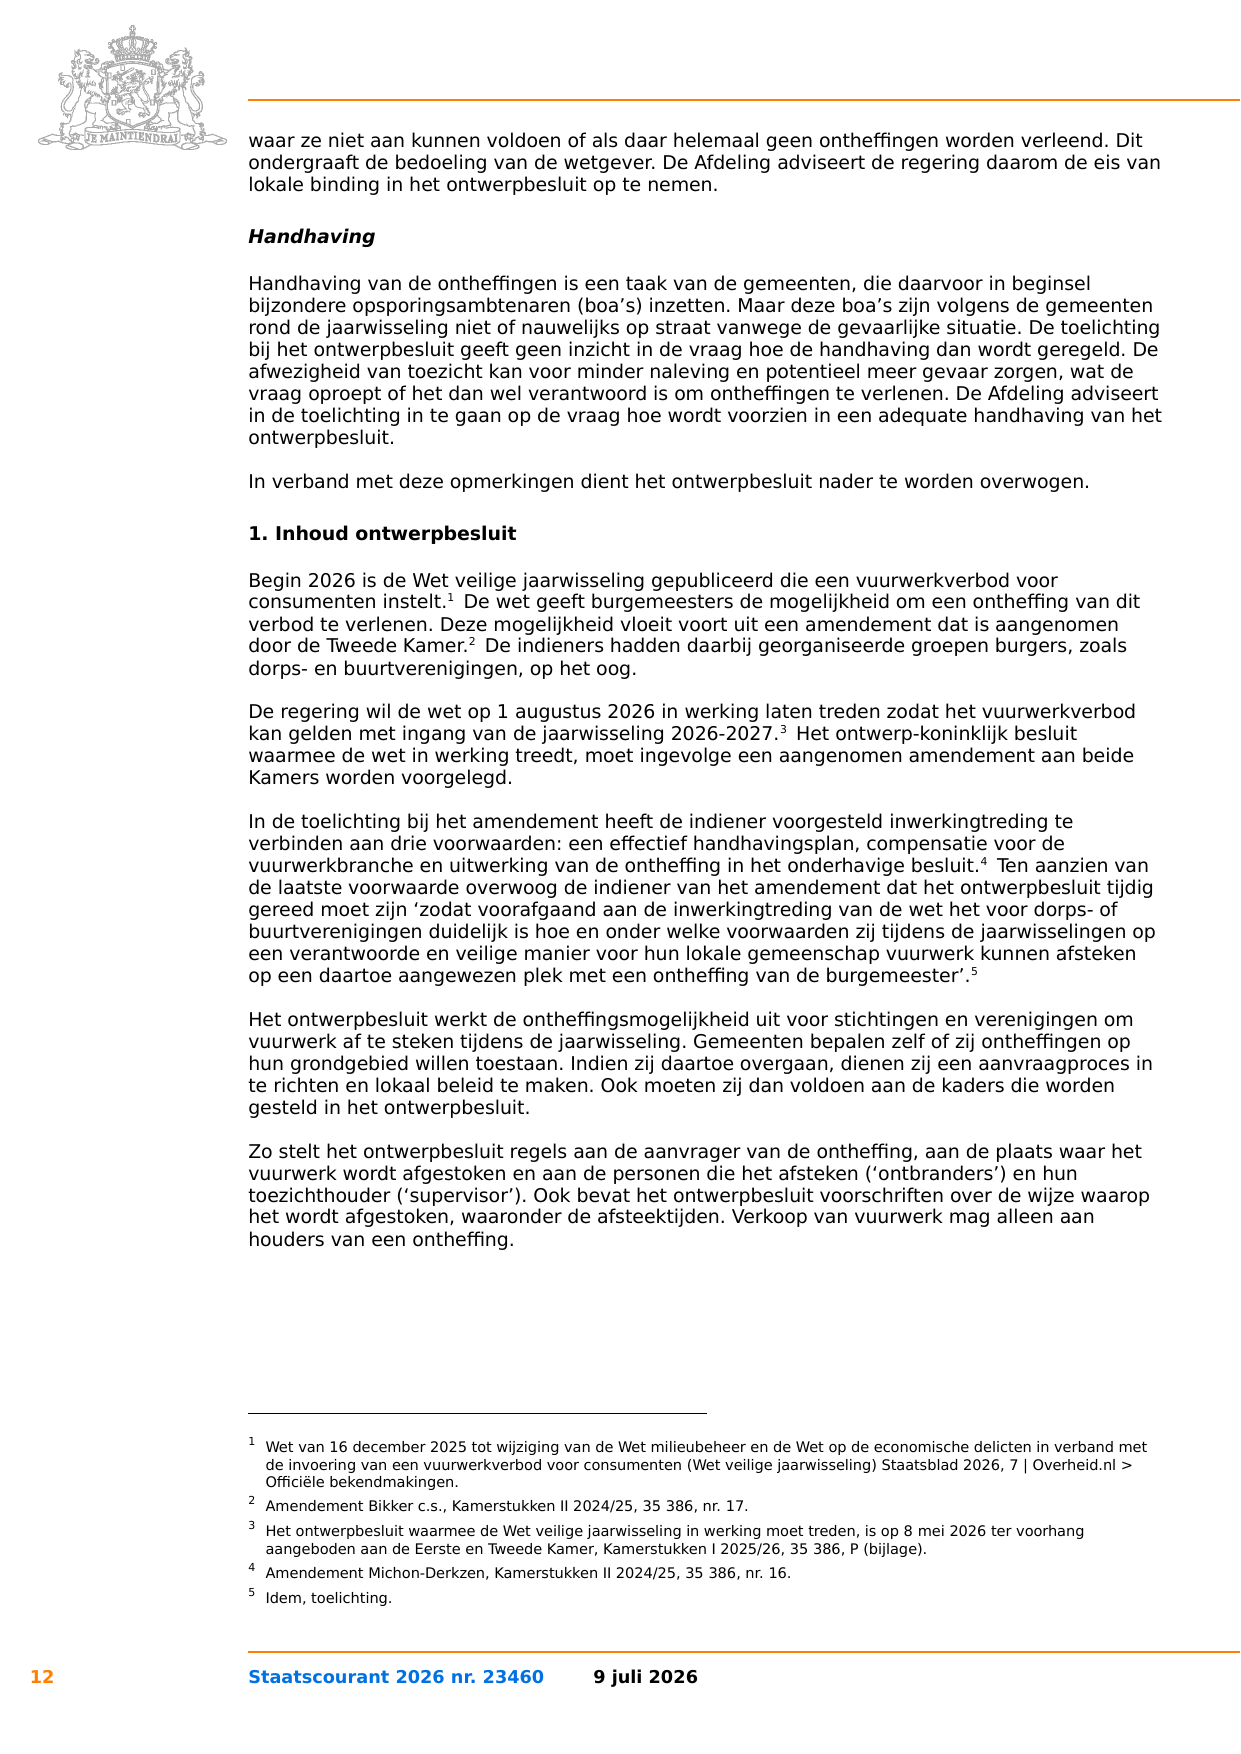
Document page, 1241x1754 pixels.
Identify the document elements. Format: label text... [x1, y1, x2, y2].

text Amendement Michon-Derkzen, Kamerstukken II 2024/25, 35 386, nr. 16. [248, 1561, 1163, 1583]
text De regering wil de wet op 1 augustus 2026 in werking laten treden zodat het vuurwerkverbod kan gelden met ingang van de jaarwisseling 2026-2027. Het ontwerp-koninklijk besluit waarmee de wet in werking treedt, moet ingevolge een aangenomen amendement aan beide Kamers worden voorgelegd. [248, 701, 1163, 789]
text Idem, toelichting. [248, 1586, 1163, 1608]
subtitle Handhaving [248, 226, 1163, 248]
text Het ontwerpbesluit waarmee de Wet veilige jaarwisseling in werking moet treden, is op 8 mei 2026 ter voorhang aangeboden aan de Eerste en Tweede Kamer, Kamerstukken I 2025/26, 35 386, P (bijlage). [248, 1519, 1163, 1558]
subtitle 1. Inhoud ontwerpbesluit [248, 522, 1163, 544]
picture [38, 25, 227, 150]
text Het ontwerpbesluit werkt de ontheffingsmogelijkheid uit voor stichtingen en verenigingen om vuurwerk af te steken tijdens de jaarwisseling. Gemeenten bepalen zelf of zij ontheffingen op hun grondgebied willen toestaan. Indien zij daartoe overgaan, dienen zij een aanvraagproces in te richten en lokaal beleid te maken. Ook moeten zij dan voldoen aan de kaders die worden gesteld in het ontwerpbesluit. [248, 1009, 1163, 1119]
text Handhaving van de ontheffingen is een taak van de gemeenten, die daarvoor in beginsel bijzondere opsporingsambtenaren (boa’s) inzetten. Maar deze boa’s zijn volgens de gemeenten rond de jaarwisseling niet of nauwelijks op straat vanwege de gevaarlijke situatie. De toelichting bij het ontwerpbesluit geeft geen inzicht in de vraag hoe de handhaving dan wordt geregeld. De afwezigheid van toezicht kan voor minder naleving en potentieel meer gevaar zorgen, wat de vraag oproept of het dan wel verantwoord is om ontheffingen te verlenen. De Afdeling adviseert in de toelichting in te gaan op de vraag hoe wordt voorzien in een adequate handhaving van het ontwerpbesluit. [248, 273, 1163, 449]
text Amendement Bikker c.s., Kamerstukken II 2024/25, 35 386, nr. 17. [248, 1494, 1163, 1516]
text waar ze niet aan kunnen voldoen of als daar helemaal geen ontheffingen worden verleend. Dit ondergraaft de bedoeling van de wetgever. De Afdeling adviseert de regering daarom de eis van lokale binding in het ontwerpbesluit op te nemen. [248, 130, 1163, 196]
text In verband met deze opmerkingen dient het ontwerpbesluit nader te worden overwogen. [248, 471, 1163, 492]
text Begin 2026 is de Wet veilige jaarwisseling gepubliceerd die een vuurwerkverbod voor consumenten instelt. De wet geeft burgemeesters de mogelijkheid om een ontheffing van dit verbod te verlenen. Deze mogelijkheid vloeit voort uit een amendement dat is aangenomen door de Tweede Kamer. De indieners hadden daarbij georganiseerde groepen burgers, zoals dorps- en buurtverenigingen, op het oog. [248, 569, 1163, 679]
text In de toelichting bij het amendement heeft de indiener voorgesteld inwerkingtreding te verbinden aan drie voorwaarden: een effectief handhavingsplan, compensatie voor de vuurwerkbranche en uitwerking van de ontheffing in het onderhavige besluit. Ten aanzien van de laatste voorwaarde overwoog de indiener van het amendement dat het ontwerpbesluit tijdig gereed moet zijn ‘zodat voorafgaand aan de inwerkingtreding van de wet het voor dorps- of buurtverenigingen duidelijk is hoe en onder welke voorwaarden zij tijdens de jaarwisselingen op een verantwoorde en veilige manier voor hun lokale gemeenschap vuurwerk kunnen afsteken op een daartoe aangewezen plek met een ontheffing van de burgemeester’. [248, 811, 1163, 987]
text Wet van 16 december 2025 tot wijziging van de Wet milieubeheer en de Wet op de economische delicten in verband met de invoering van een vuurwerkverbod voor consumenten (Wet veilige jaarwisseling) Staatsblad 2026, 7 | Overheid.nl > Officiële bekendmakingen. [248, 1435, 1163, 1491]
text Zo stelt het ontwerpbesluit regels aan de aanvrager van de ontheffing, aan de plaats waar het vuurwerk wordt afgestoken en aan de personen die het afsteken (‘ontbranders’) en hun toezichthouder (‘supervisor’). Ook bevat het ontwerpbesluit voorschriften over de wijze waarop het wordt afgestoken, waaronder de afsteektijden. Verkoop van vuurwerk mag alleen aan houders van een ontheffing. [248, 1141, 1163, 1250]
